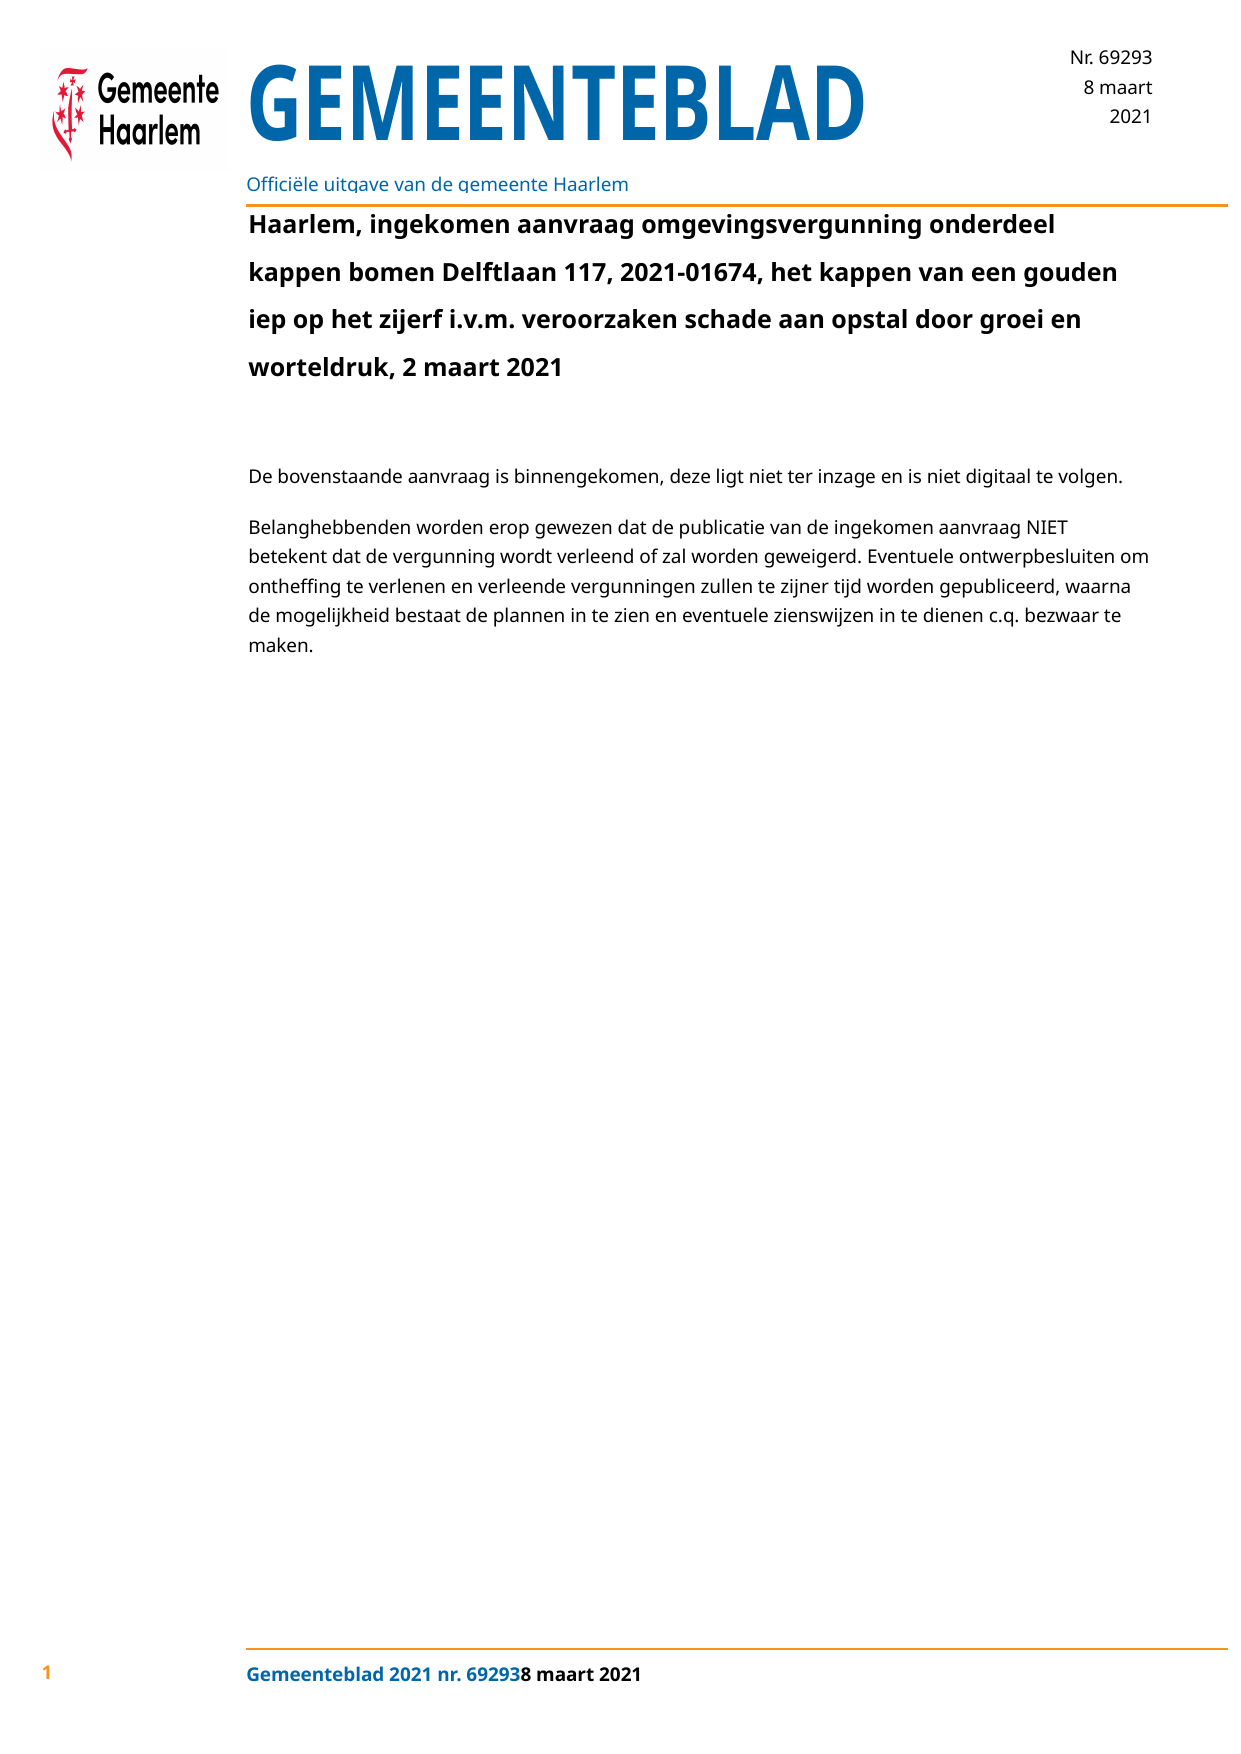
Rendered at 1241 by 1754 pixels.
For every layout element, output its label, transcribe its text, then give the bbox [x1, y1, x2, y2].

text Haarlem, ingekomen aanvraag omgevingsvergunning onderdeel kappen bomen Delftlaan 117, 2021-01674, het kappen van een gouden iep op het zijerf i.v.m. veroorzaken schade aan opstal door groei en worteldruk, 2 maart 2021 [248, 207, 1152, 384]
picture [41, 47, 231, 172]
text Belanghebbenden worden erop gewezen dat de publicatie van de ingekomen aanvraag NIET betekent dat de vergunning wordt verleend of zal worden geweigerd. Eventuele ontwerpbesluiten om ontheffing te verlenen en verleende vergunningen zullen te zijner tijd worden gepubliceerd, waarna de mogelijkheid bestaat de plannen in te zien en eventuele zienswijzen in te dienen c.q. bezwaar te maken. [248, 514, 1152, 658]
text De bovenstaande aanvraag is binnengekomen, deze ligt niet ter inzage en is niet digitaal te volgen. [248, 463, 1152, 489]
